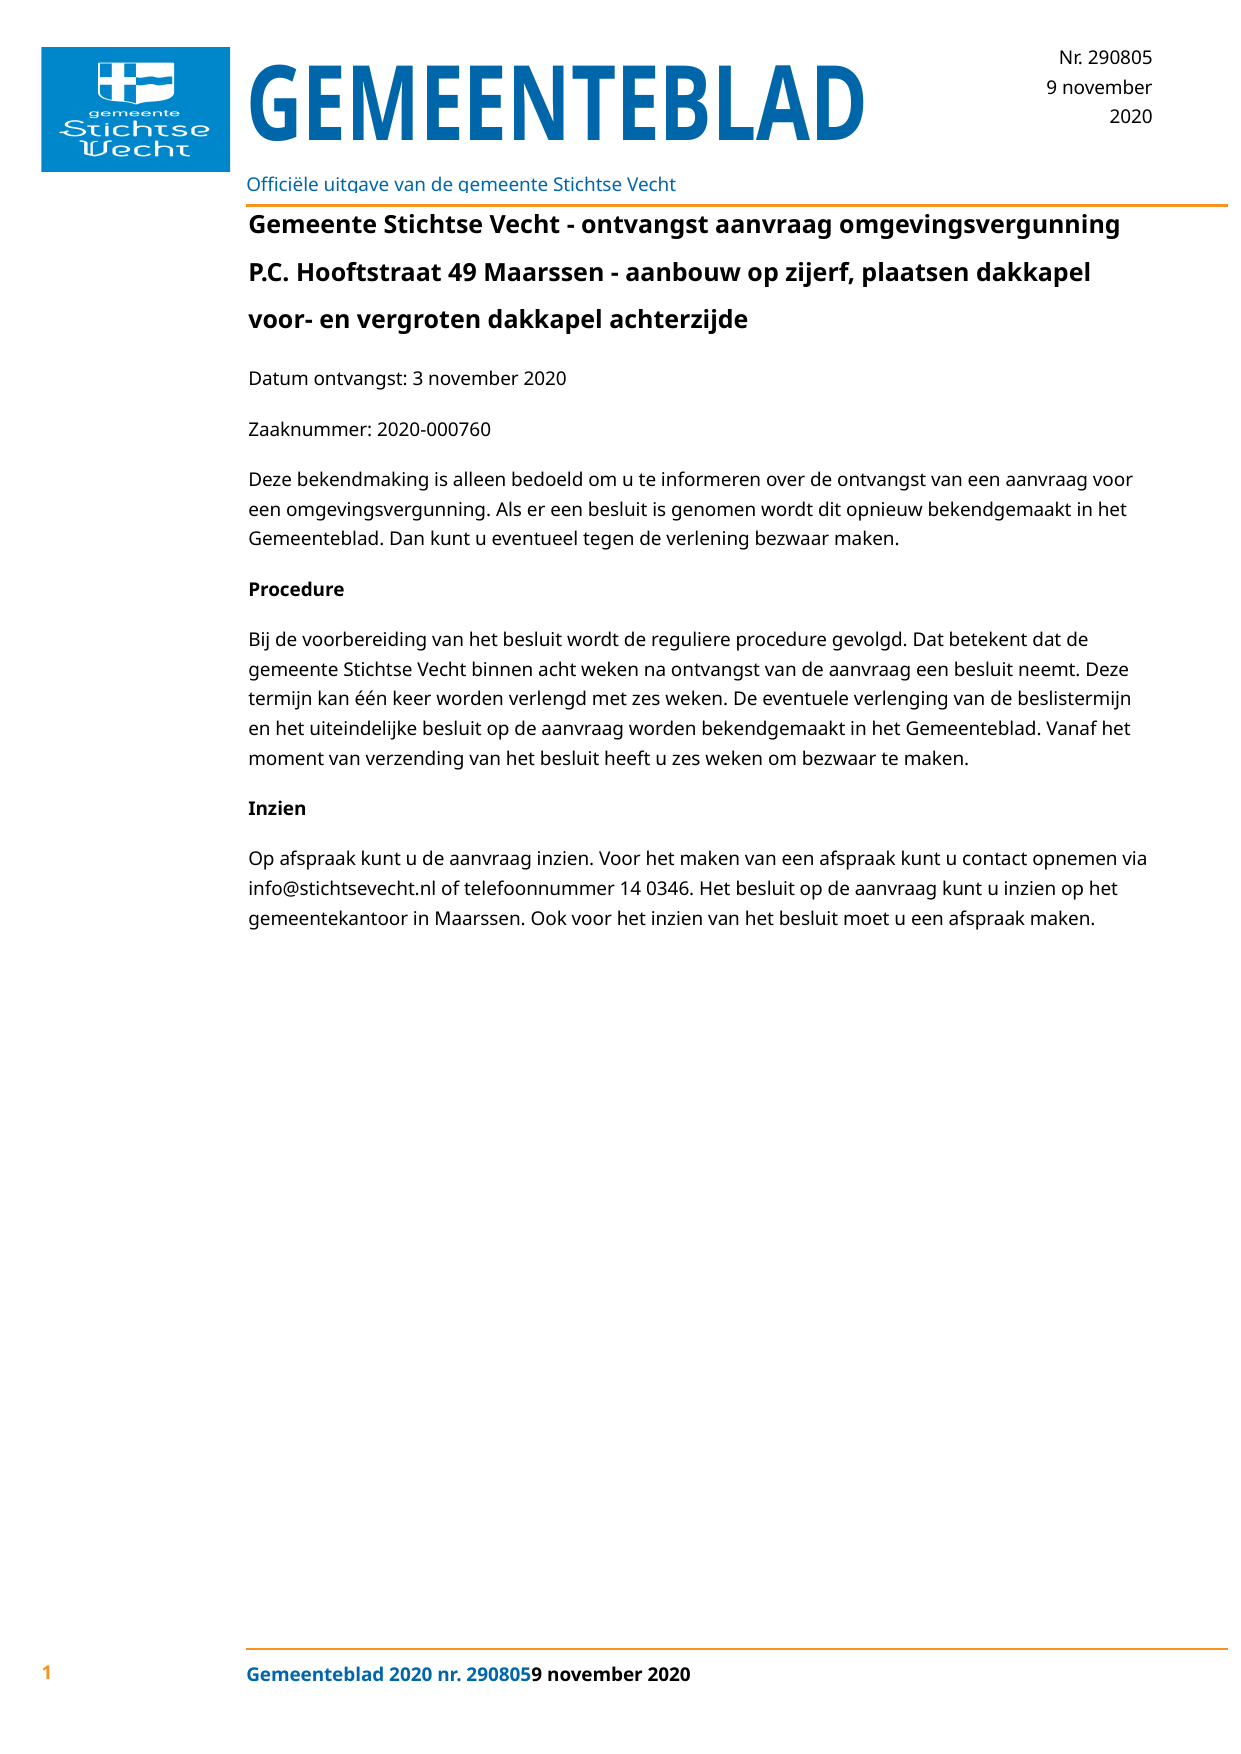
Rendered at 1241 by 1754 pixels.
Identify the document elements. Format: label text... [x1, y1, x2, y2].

text Deze bekendmaking is alleen bedoeld om u te informeren over de ontvangst van een aanvraag voor een omgevingsvergunning. Als er een besluit is genomen wordt dit opnieuw bekendgemaakt in het Gemeenteblad. Dan kunt u eventueel tegen de verlening bezwaar maken. [248, 466, 1152, 551]
text Zaaknummer: 2020-000760 [248, 416, 1152, 442]
text Procedure [248, 576, 1152, 602]
picture [137, 63, 174, 103]
text Op afspraak kunt u de aanvraag inzien. Voor het maken van een afspraak kunt u contact opnemen via info@stichtsevecht.nl of telefoonnummer 14 0346. Het besluit op de aanvraag kunt u inzien op het gemeentekantoor in Maarssen. Ook voor het inzien van het besluit moet u een afspraak maken. [248, 846, 1152, 930]
picture [99, 63, 135, 101]
text Bij de voorbereiding van het besluit wordt de reguliere procedure gevolgd. Dat betekent dat de gemeente Stichtse Vecht binnen acht weken na ontvangst van de aanvraag een besluit neemt. Deze termijn kan één keer worden verlengd met zes weken. De eventuele verlenging van de beslistermijn en het uiteindelijke besluit op de aanvraag worden bekendgemaakt in het Gemeenteblad. Vanaf het moment van verzending van het besluit heeft u zes weken om bezwaar te maken. [248, 626, 1152, 770]
text Gemeente Stichtse Vecht - ontvangst aanvraag omgevingsvergunning P.C. Hooftstraat 49 Maarssen - aanbouw op zijerf, plaatsen dakkapel voor- en vergroten dakkapel achterzijde [248, 207, 1152, 336]
text Inzien [248, 795, 1152, 821]
text Datum ontvangst: 3 november 2020 [248, 366, 1152, 391]
